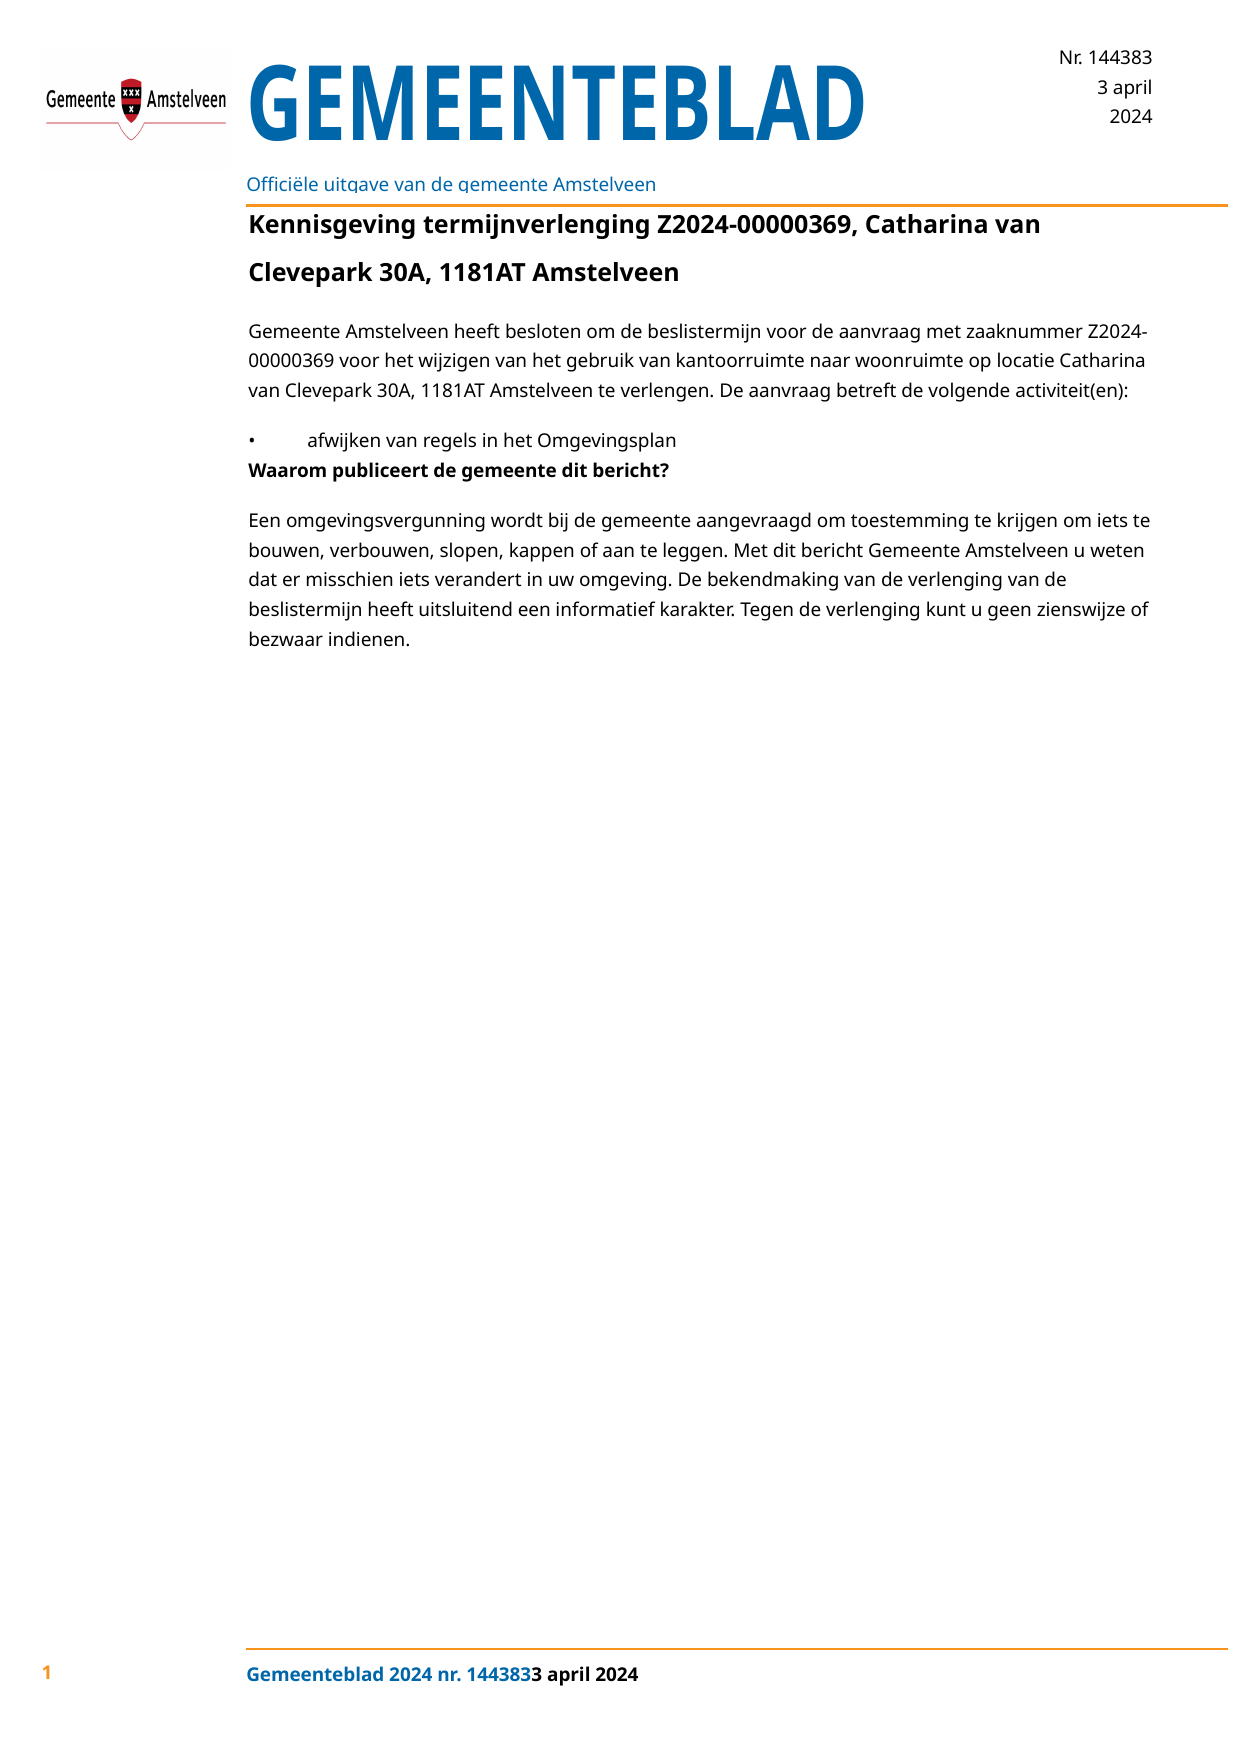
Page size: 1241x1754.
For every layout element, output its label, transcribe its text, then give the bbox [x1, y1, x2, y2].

text Een omgevingsvergunning wordt bij de gemeente aangevraagd om toestemming te krijgen om iets te bouwen, verbouwen, slopen, kappen of aan te leggen. Met dit bericht Gemeente Amstelveen u weten dat er misschien iets verandert in uw omgeving. De bekendmaking van de verlenging van de beslistermijn heeft uitsluitend een informatief karakter. Tegen de verlenging kunt u geen zienswijze of bezwaar indienen. [248, 507, 1152, 652]
picture [41, 47, 231, 172]
list afwijken van regels in het Omgevingsplan [248, 427, 1152, 453]
text Gemeente Amstelveen heeft besloten om de beslistermijn voor de aanvraag met zaaknummer Z2024-00000369 voor het wijzigen van het gebruik van kantoorruimte naar woonruimte op locatie Catharina van Clevepark 30A, 1181AT Amstelveen te verlengen. De aanvraag betreft de volgende activiteit(en): [248, 318, 1152, 403]
text Waarom publiceert de gemeente dit bericht? [248, 457, 1152, 483]
text Kennisgeving termijnverlenging Z2024-00000369, Catharina van Clevepark 30A, 1181AT Amstelveen [248, 207, 1152, 288]
